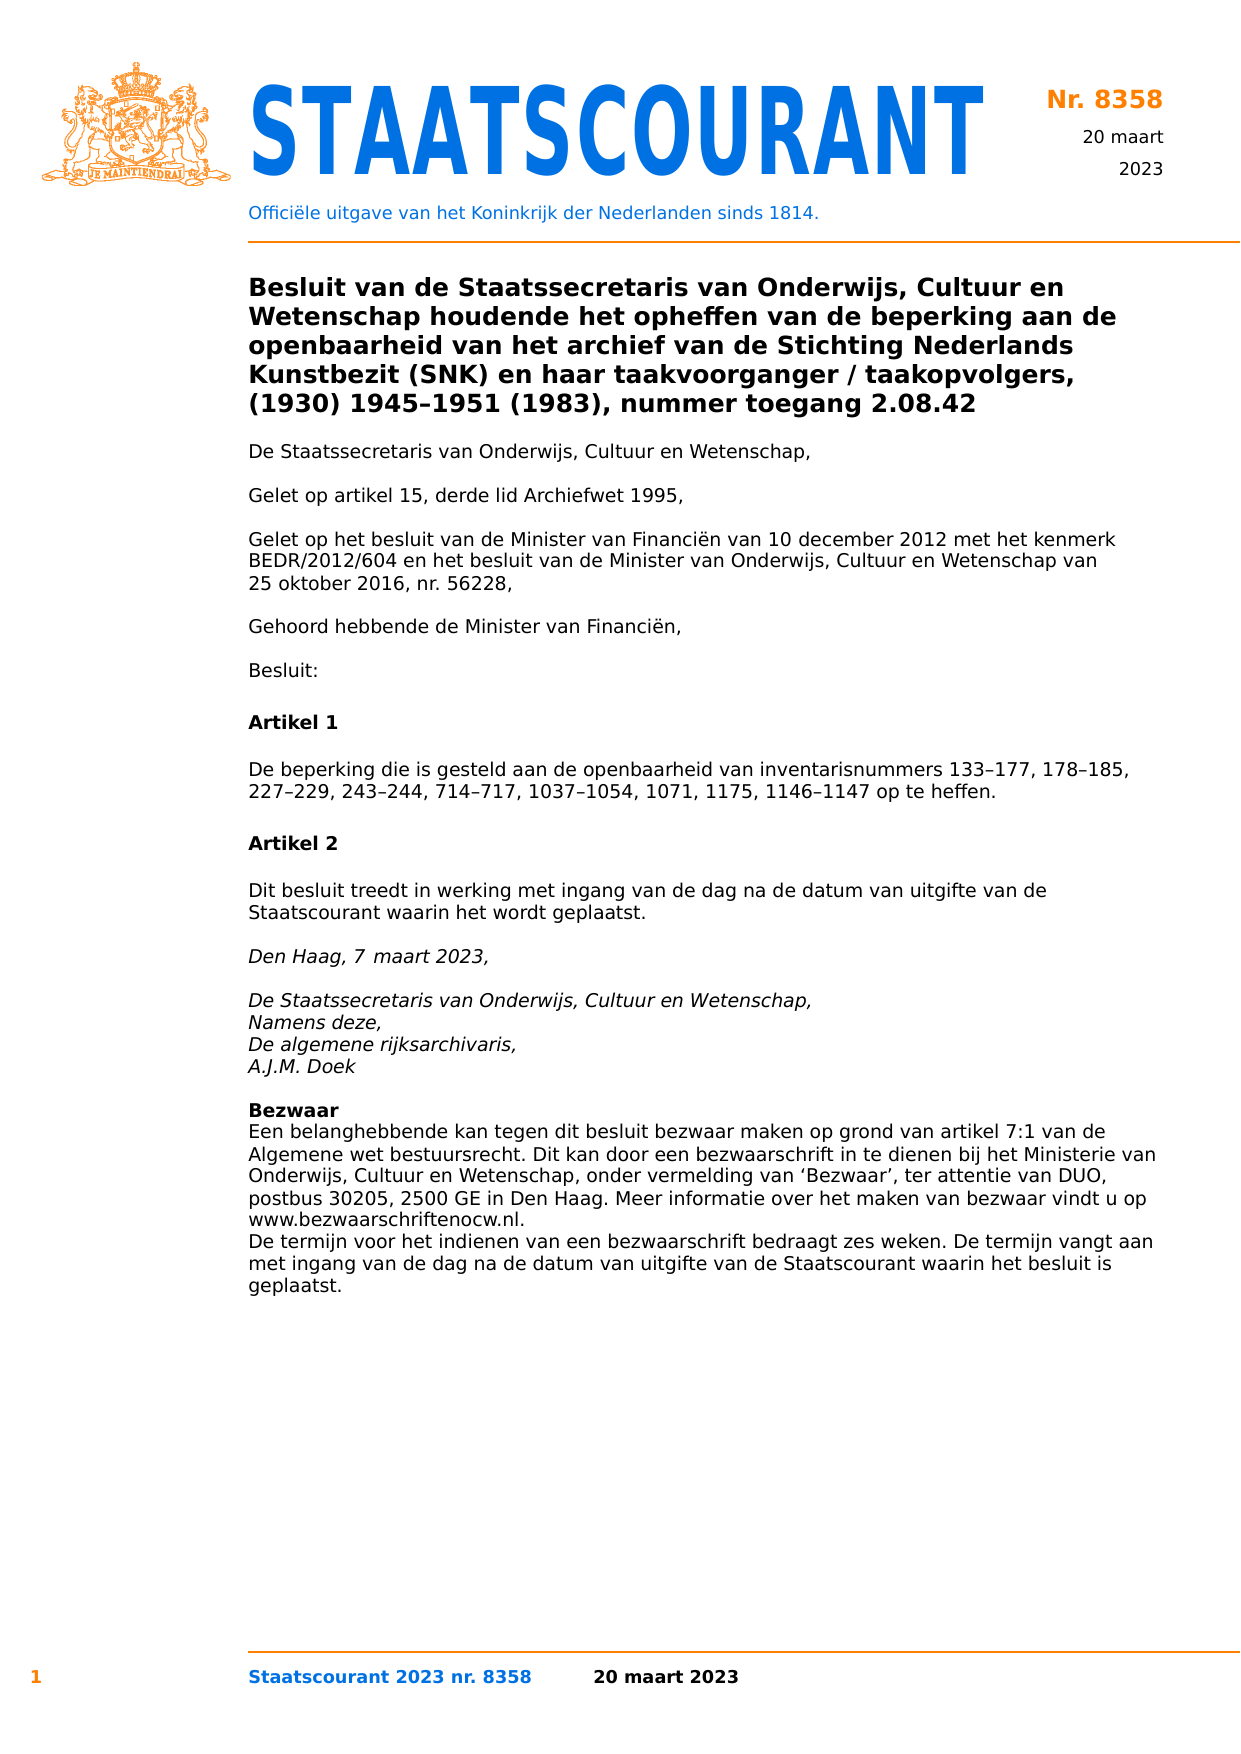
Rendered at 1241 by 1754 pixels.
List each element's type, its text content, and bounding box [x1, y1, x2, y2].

text De termijn voor het indienen van een bezwaarschrift bedraagt zes weken. De termijn vangt aan met ingang van de dag na de datum van uitgifte van de Staatscourant waarin het besluit is geplaatst. [248, 1231, 1163, 1297]
subtitle Artikel 1 [248, 712, 1163, 734]
text Dit besluit treedt in werking met ingang van de dag na de datum van uitgifte van de Staatscourant waarin het wordt geplaatst. [248, 880, 1163, 924]
table_header Nr. 8358 [998, 62, 1240, 121]
text De beperking die is gesteld aan de openbaarheid van inventarisnummers 133–177, 178–185, 227–229, 243–244, 714–717, 1037–1054, 1071, 1175, 1146–1147 op te heffen. [248, 759, 1163, 803]
text Een belanghebbende kan tegen dit besluit bezwaar maken op grond van artikel 7:1 van de Algemene wet bestuursrecht. Dit kan door een bezwaarschrift in te dienen bij het Ministerie van Onderwijs, Cultuur en Wetenschap, onder vermelding van ‘Bezwaar’, ter attentie van DUO, postbus 30205, 2500 GE in Den Haag. Meer informatie over het maken van bezwaar vindt u op www.bezwaarschriftenocw.nl. [248, 1121, 1163, 1231]
picture [41, 62, 231, 186]
table_cell 20 maart [998, 121, 1240, 153]
table_header [25, 62, 248, 241]
text Bezwaar [248, 1099, 1163, 1121]
table_header STAATSCOURANT [248, 62, 998, 203]
text Den Haag, 7 maart 2023, [248, 946, 1163, 968]
text Besluit: [248, 660, 1163, 682]
text De Staatssecretaris van Onderwijs, Cultuur en Wetenschap, [248, 441, 1163, 463]
text De Staatssecretaris van Onderwijs, Cultuur en Wetenschap, Namens deze, De algemene rijksarchivaris, A.J.M. Doek [248, 990, 1163, 1078]
table_cell Officiële uitgave van het Koninkrijk der Nederlanden sinds 1814. [248, 203, 1240, 241]
subtitle Artikel 2 [248, 833, 1163, 855]
text Gelet op artikel 15, derde lid Archiefwet 1995, [248, 484, 1163, 507]
text Gehoord hebbende de Minister van Financiën, [248, 616, 1163, 638]
text Gelet op het besluit van de Minister van Financiën van 10 december 2012 met het kenmerk BEDR/2012/604 en het besluit van de Minister van Onderwijs, Cultuur en Wetenschap van 25 oktober 2016, nr. 56228, [248, 528, 1163, 594]
table_cell 2023 [998, 153, 1240, 203]
subtitle Besluit van de Staatssecretaris van Onderwijs, Cultuur en Wetenschap houdende het opheffen van de beperking aan de openbaarheid van het archief van de Stichting Nederlands Kunstbezit (SNK) en haar taakvoorganger / taakopvolgers, (1930) 1945–1951 (1983), nummer toegang 2.08.42 [248, 273, 1163, 419]
